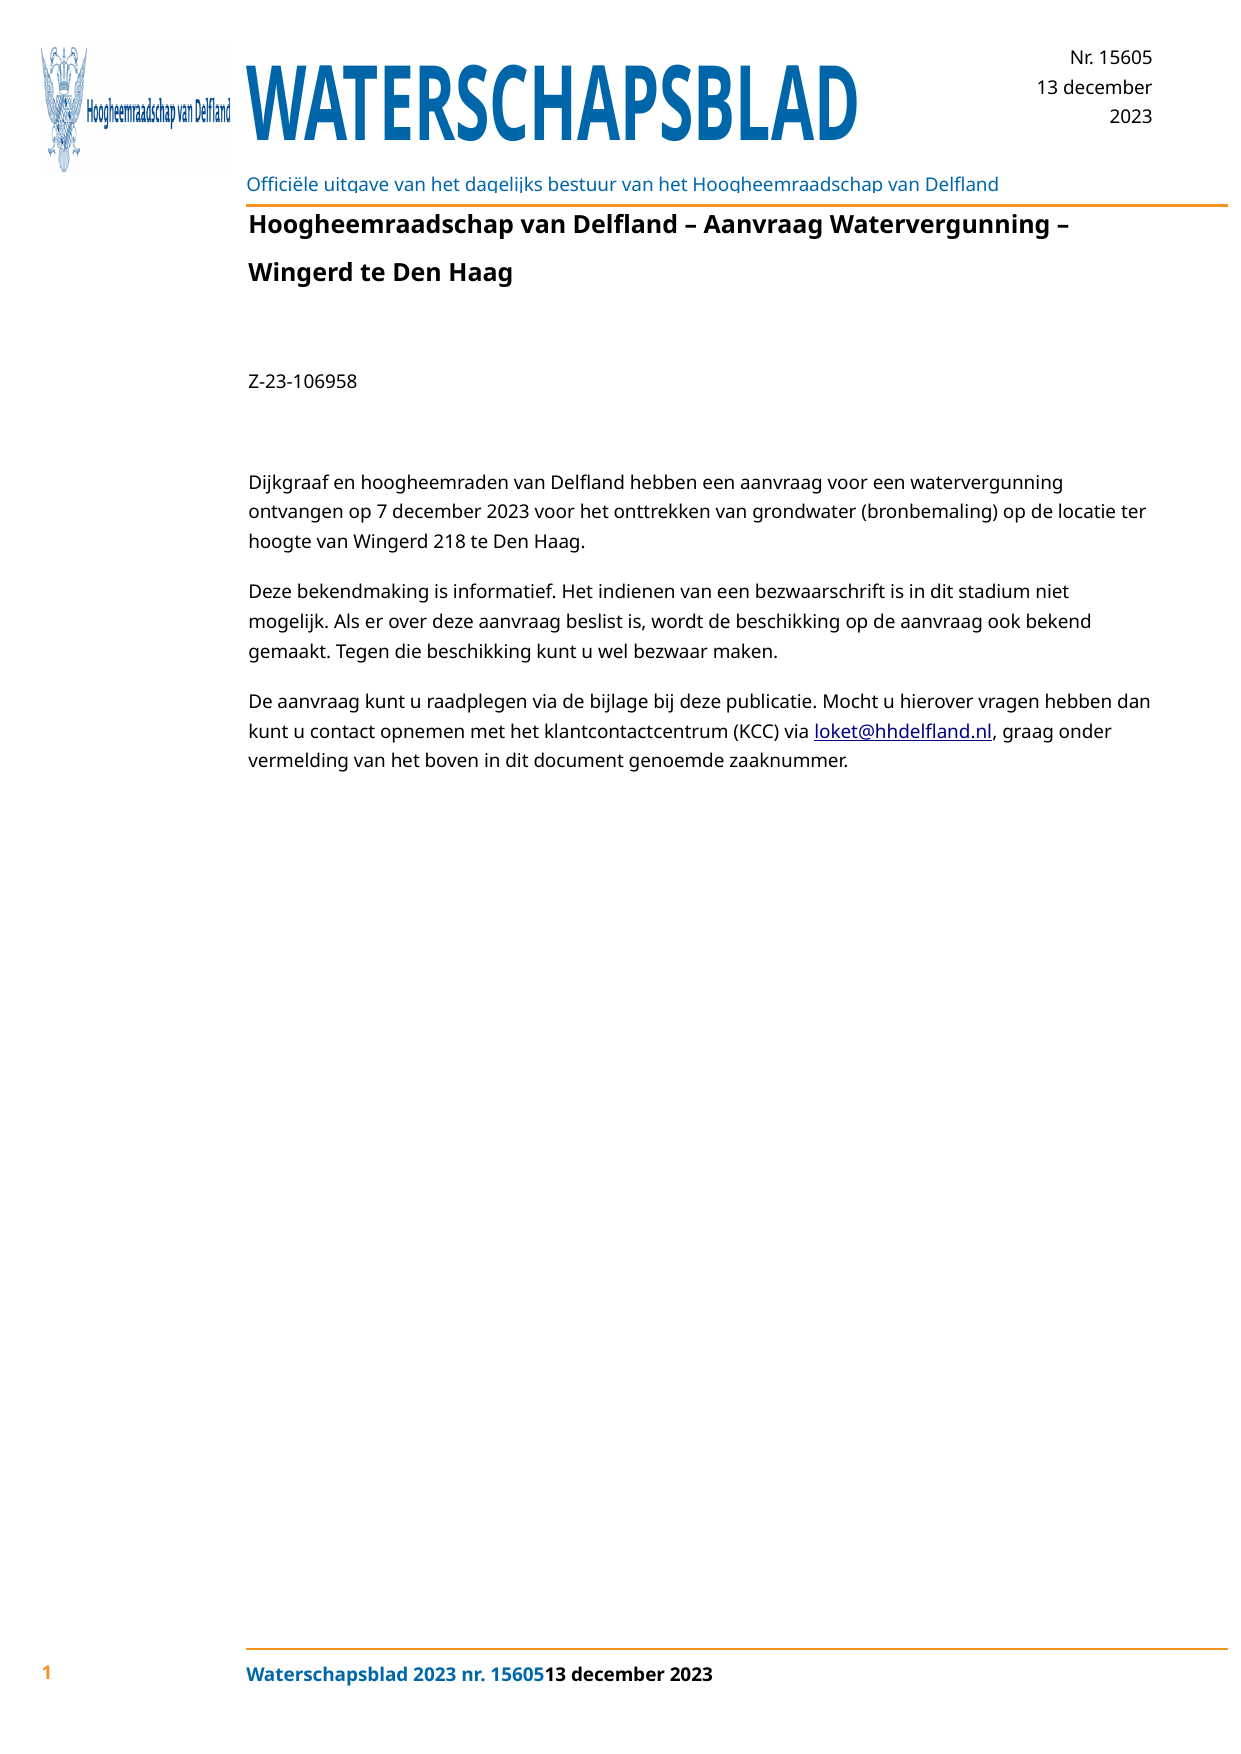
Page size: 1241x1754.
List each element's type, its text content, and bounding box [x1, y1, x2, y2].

picture [41, 47, 231, 172]
text Z-23-106958 [248, 368, 1152, 394]
text Dijkgraaf en hoogheemraden van Delfland hebben een aanvraag voor een watervergunning ontvangen op 7 december 2023 voor het onttrekken van grondwater (bronbemaling) op de locatie ter hoogte van Wingerd 218 te Den Haag. [248, 469, 1152, 554]
text Deze bekendmaking is informatief. Het indienen van een bezwaarschrift is in dit stadium niet mogelijk. Als er over deze aanvraag beslist is, wordt de beschikking op de aanvraag ook bekend gemaakt. Tegen die beschikking kunt u wel bezwaar maken. [248, 579, 1152, 664]
text Hoogheemraadschap van Delfland – Aanvraag Watervergunning – Wingerd te Den Haag [248, 207, 1152, 288]
text De aanvraag kunt u raadplegen via de bijlage bij deze publicatie. Mocht u hierover vragen hebben dan kunt u contact opnemen met het klantcontactcentrum (KCC) via loket@hhdelfland.nl, graag onder vermelding van het boven in dit document genoemde zaaknummer. [248, 688, 1152, 773]
